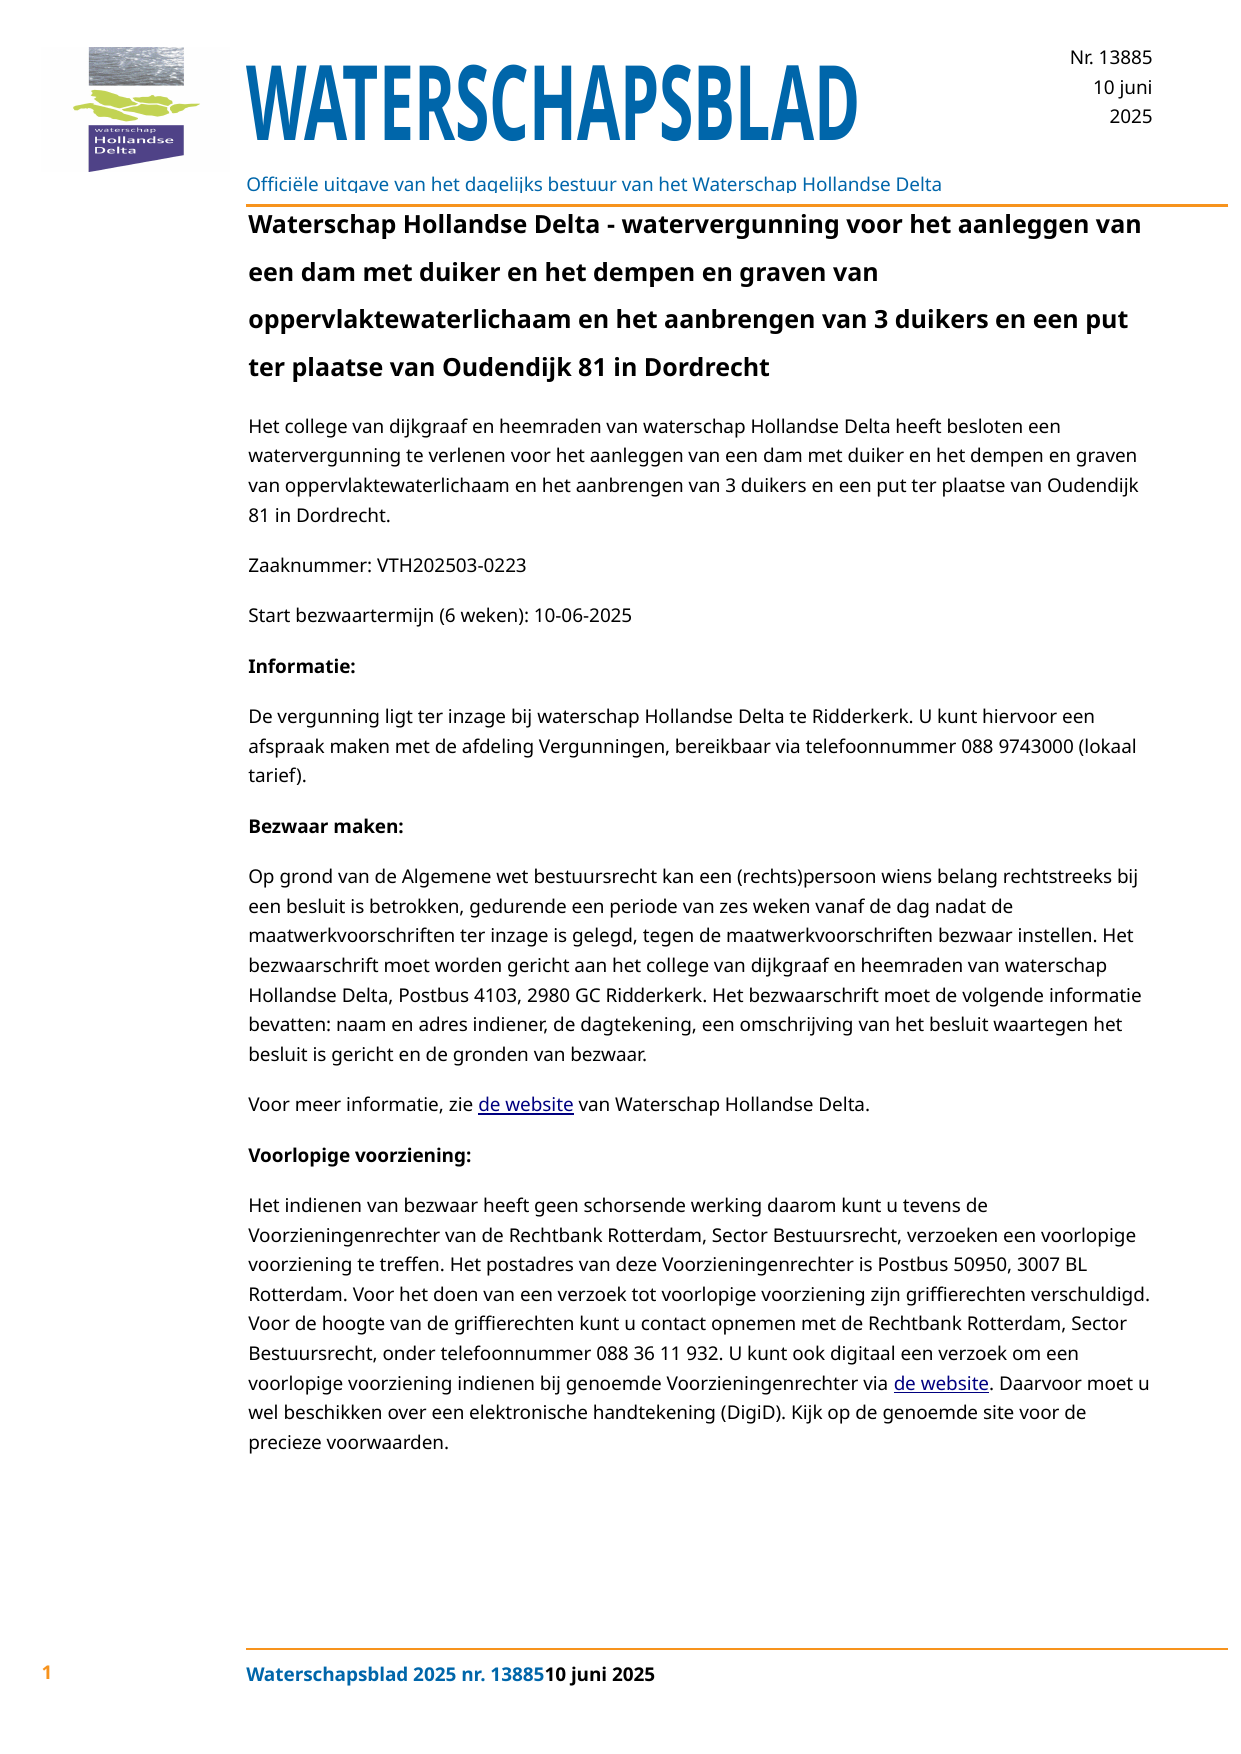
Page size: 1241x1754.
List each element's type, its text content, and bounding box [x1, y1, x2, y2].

text Op grond van de Algemene wet bestuursrecht kan een (rechts)persoon wiens belang rechtstreeks bij een besluit is betrokken, gedurende een periode van zes weken vanaf de dag nadat de maatwerkvoorschriften ter inzage is gelegd, tegen de maatwerkvoorschriften bezwaar instellen. Het bezwaarschrift moet worden gericht aan het college van dijkgraaf en heemraden van waterschap Hollandse Delta, Postbus 4103, 2980 GC Ridderkerk. Het bezwaarschrift moet de volgende informatie bevatten: naam en adres indiener, de dagtekening, een omschrijving van het besluit waartegen het besluit is gericht en de gronden van bezwaar. [248, 863, 1152, 1067]
text De vergunning ligt ter inzage bij waterschap Hollandse Delta te Ridderkerk. U kunt hiervoor een afspraak maken met de afdeling Vergunningen, bereikbaar via telefoonnummer 088 9743000 (lokaal tarief). [248, 703, 1152, 788]
text Waterschap Hollandse Delta - watervergunning voor het aanleggen van een dam met duiker en het dempen en graven van oppervlaktewaterlichaam en het aanbrengen van 3 duikers en een put ter plaatse van Oudendijk 81 in Dordrecht [248, 207, 1152, 384]
text Voor meer informatie, zie de website van Waterschap Hollandse Delta. [248, 1091, 1152, 1117]
text Zaaknummer: VTH202503-0223 [248, 552, 1152, 578]
text Informatie: [248, 653, 1152, 679]
text Het college van dijkgraaf en heemraden van waterschap Hollandse Delta heeft besloten een watervergunning te verlenen voor het aanleggen van een dam met duiker en het dempen en graven van oppervlaktewaterlichaam en het aanbrengen van 3 duikers en een put ter plaatse van Oudendijk 81 in Dordrecht. [248, 413, 1152, 528]
text Bezwaar maken: [248, 813, 1152, 839]
picture [41, 47, 231, 172]
text Het indienen van bezwaar heeft geen schorsende werking daarom kunt u tevens de Voorzieningenrechter van de Rechtbank Rotterdam, Sector Bestuursrecht, verzoeken een voorlopige voorziening te treffen. Het postadres van deze Voorzieningenrechter is Postbus 50950, 3007 BL Rotterdam. Voor het doen van een verzoek tot voorlopige voorziening zijn griffierechten verschuldigd. Voor de hoogte van de griffierechten kunt u contact opnemen met de Rechtbank Rotterdam, Sector Bestuursrecht, onder telefoonnummer 088 36 11 932. U kunt ook digitaal een verzoek om een voorlopige voorziening indienen bij genoemde Voorzieningenrechter via de website. Daarvoor moet u wel beschikken over een elektronische handtekening (DigiD). Kijk op de genoemde site voor de precieze voorwaarden. [248, 1192, 1152, 1455]
text Start bezwaartermijn (6 weken): 10-06-2025 [248, 603, 1152, 628]
text Voorlopige voorziening: [248, 1142, 1152, 1168]
